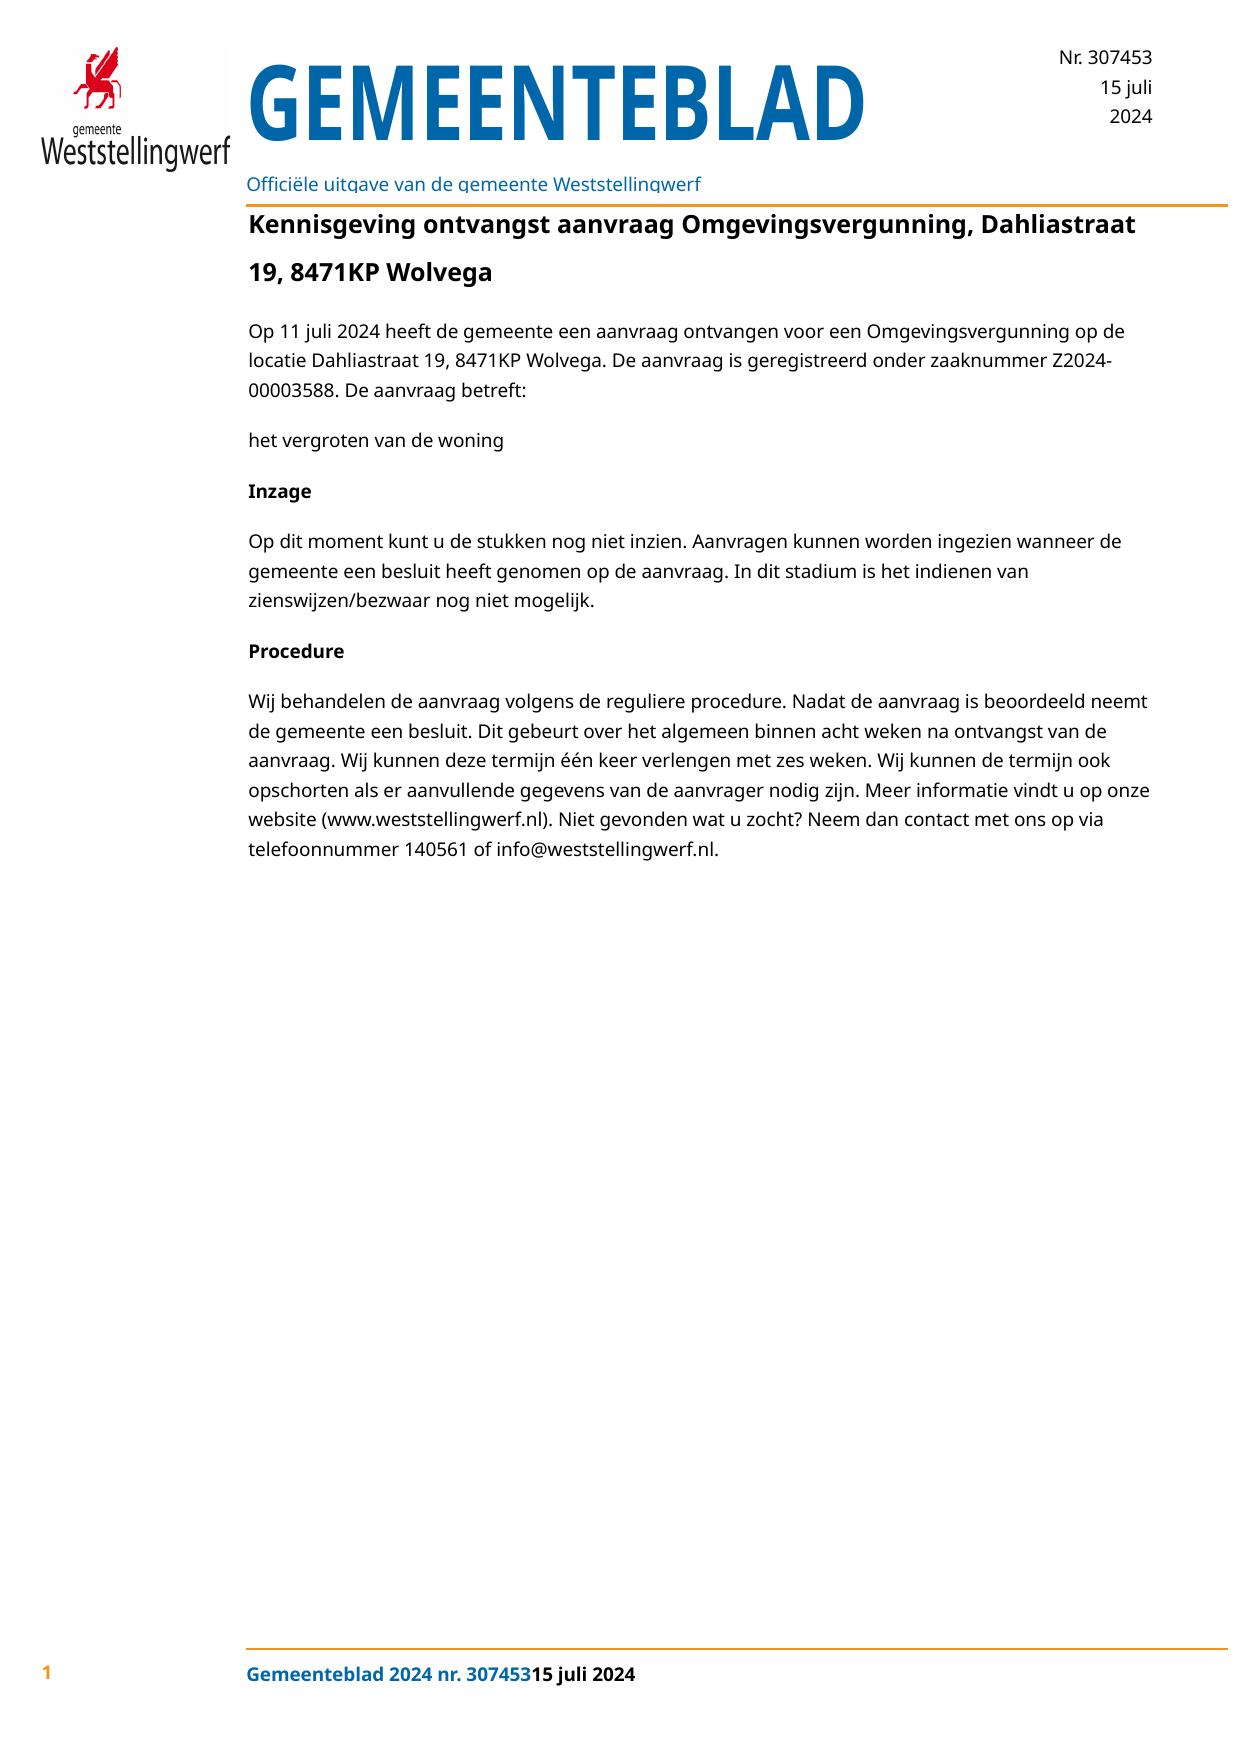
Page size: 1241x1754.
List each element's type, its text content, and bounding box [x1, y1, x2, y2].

text het vergroten van de woning [248, 427, 1152, 453]
picture [41, 47, 231, 172]
text Inzage [248, 478, 1152, 504]
text Procedure [248, 638, 1152, 664]
text Kennisgeving ontvangst aanvraag Omgevingsvergunning, Dahliastraat 19, 8471KP Wolvega [248, 207, 1152, 288]
text Op 11 juli 2024 heeft de gemeente een aanvraag ontvangen voor een Omgevingsvergunning op de locatie Dahliastraat 19, 8471KP Wolvega. De aanvraag is geregistreerd onder zaaknummer Z2024-00003588. De aanvraag betreft: [248, 318, 1152, 403]
text Op dit moment kunt u de stukken nog niet inzien. Aanvragen kunnen worden ingezien wanneer de gemeente een besluit heeft genomen op de aanvraag. In dit stadium is het indienen van zienswijzen/bezwaar nog niet mogelijk. [248, 528, 1152, 613]
text Wij behandelen de aanvraag volgens de reguliere procedure. Nadat de aanvraag is beoordeeld neemt de gemeente een besluit. Dit gebeurt over het algemeen binnen acht weken na ontvangst van de aanvraag. Wij kunnen deze termijn één keer verlengen met zes weken. Wij kunnen de termijn ook opschorten als er aanvullende gegevens van de aanvrager nodig zijn. Meer informatie vindt u op onze website (www.weststellingwerf.nl). Niet gevonden wat u zocht? Neem dan contact met ons op via telefoonnummer 140561 of info@weststellingwerf.nl. [248, 688, 1152, 862]
